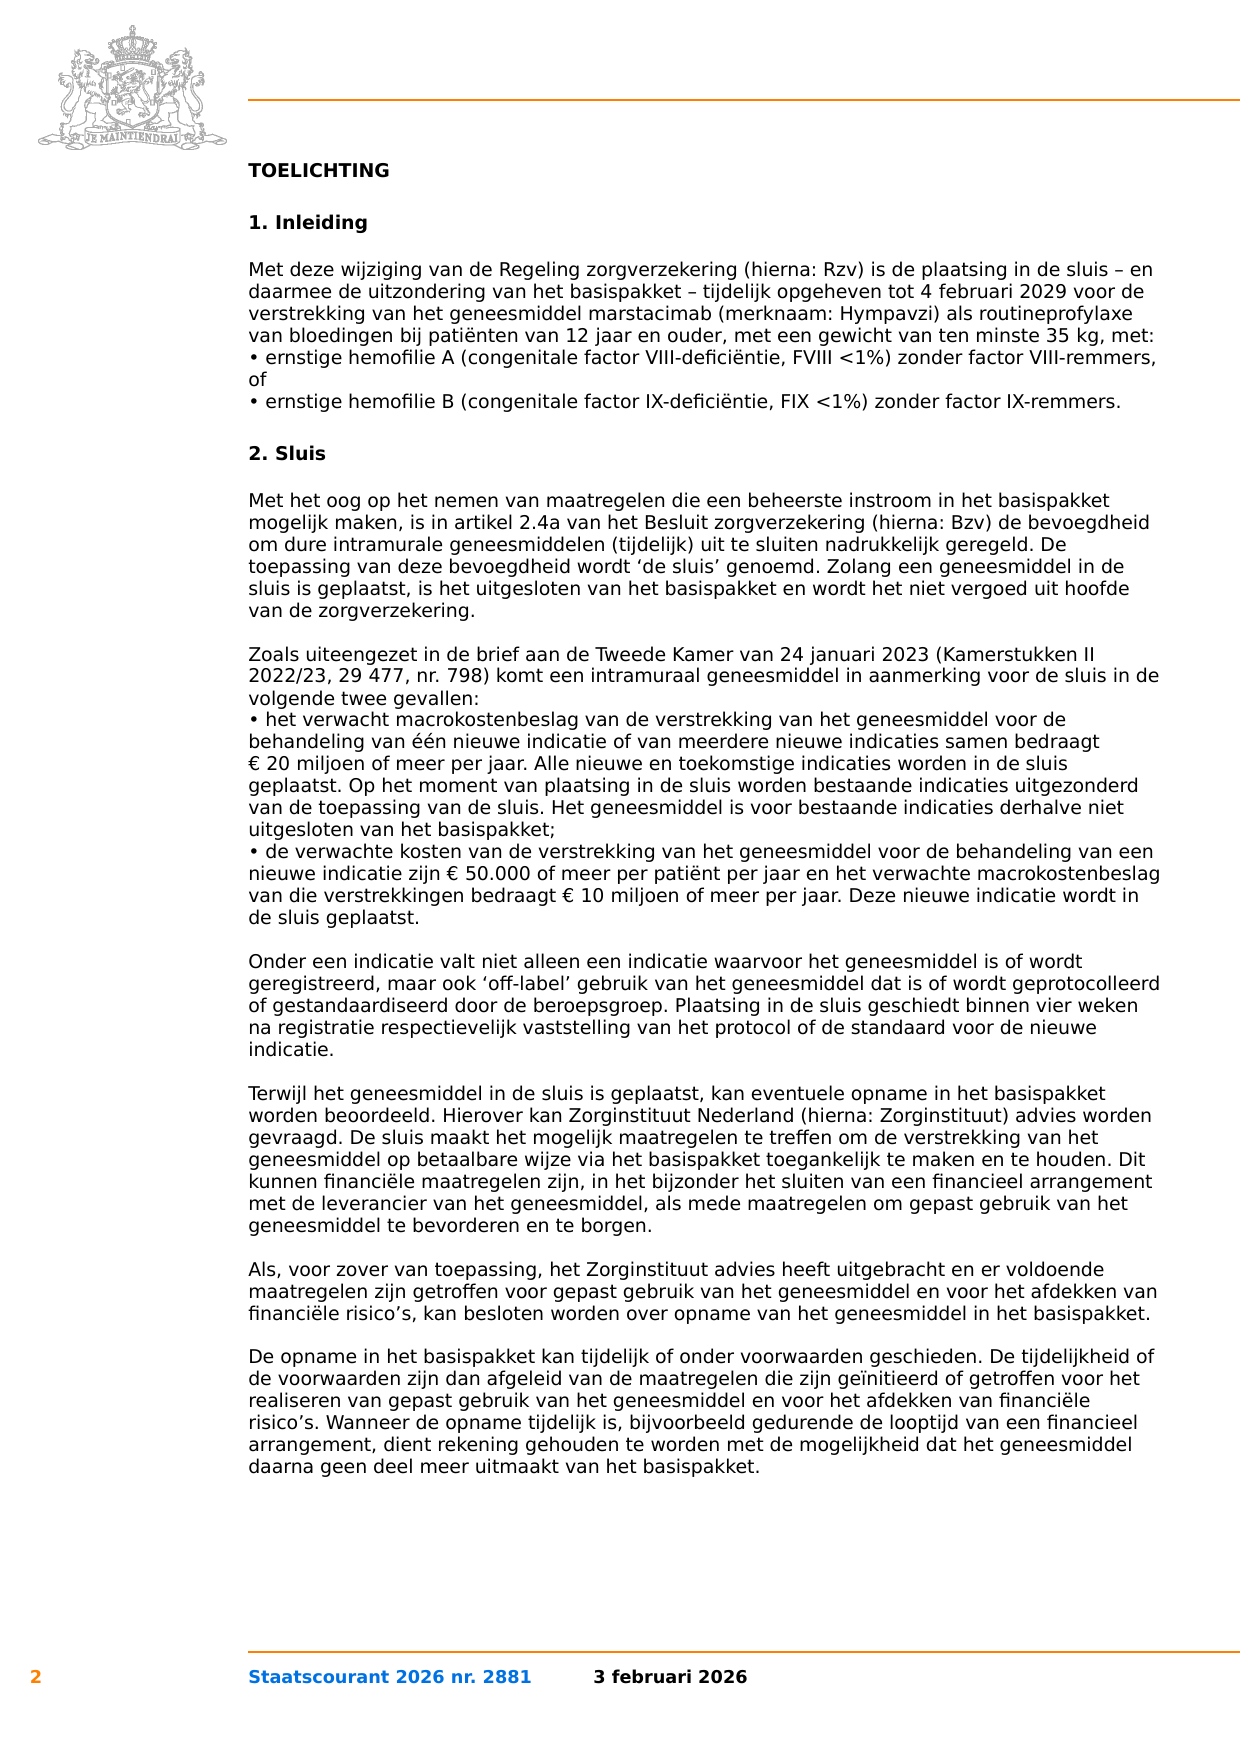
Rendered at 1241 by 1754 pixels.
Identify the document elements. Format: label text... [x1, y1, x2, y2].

text • de verwachte kosten van de verstrekking van het geneesmiddel voor de behandeling van een nieuwe indicatie zijn € 50.000 of meer per patiënt per jaar en het verwachte macrokostenbeslag van die verstrekkingen bedraagt € 10 miljoen of meer per jaar. Deze nieuwe indicatie wordt in de sluis geplaatst. [248, 841, 1163, 929]
subtitle TOELICHTING [248, 160, 1163, 182]
text Als, voor zover van toepassing, het Zorginstituut advies heeft uitgebracht en er voldoende maatregelen zijn getroffen voor gepast gebruik van het geneesmiddel en voor het afdekken van financiële risico’s, kan besloten worden over opname van het geneesmiddel in het basispakket. [248, 1258, 1163, 1324]
text • ernstige hemofilie A (congenitale factor VIII-deficiëntie, FVIII <1%) zonder factor VIII-remmers, of [248, 347, 1163, 391]
text Zoals uiteengezet in de brief aan de Tweede Kamer van 24 januari 2023 (Kamerstukken II 2022/23, 29 477, nr. 798) komt een intramuraal geneesmiddel in aanmerking voor de sluis in de volgende twee gevallen: [248, 643, 1163, 709]
picture [38, 25, 227, 150]
text Terwijl het geneesmiddel in de sluis is geplaatst, kan eventuele opname in het basispakket worden beoordeeld. Hierover kan Zorginstituut Nederland (hierna: Zorginstituut) advies worden gevraagd. De sluis maakt het mogelijk maatregelen te treffen om de verstrekking van het geneesmiddel op betaalbare wijze via het basispakket toegankelijk te maken en te houden. Dit kunnen financiële maatregelen zijn, in het bijzonder het sluiten van een financieel arrangement met de leverancier van het geneesmiddel, als mede maatregelen om gepast gebruik van het geneesmiddel te bevorderen en te borgen. [248, 1083, 1163, 1237]
text De opname in het basispakket kan tijdelijk of onder voorwaarden geschieden. De tijdelijkheid of de voorwaarden zijn dan afgeleid van de maatregelen die zijn geïnitieerd of getroffen voor het realiseren van gepast gebruik van het geneesmiddel en voor het afdekken van financiële risico’s. Wanneer de opname tijdelijk is, bijvoorbeeld gedurende de looptijd van een financieel arrangement, dient rekening gehouden te worden met de mogelijkheid dat het geneesmiddel daarna geen deel meer uitmaakt van het basispakket. [248, 1346, 1163, 1478]
subtitle 2. Sluis [248, 443, 1163, 465]
text • ernstige hemofilie B (congenitale factor IX-deficiëntie, FIX <1%) zonder factor IX-remmers. [248, 391, 1163, 413]
text Met deze wijziging van de Regeling zorgverzekering (hierna: Rzv) is de plaatsing in de sluis – en daarmee de uitzondering van het basispakket – tijdelijk opgeheven tot 4 februari 2029 voor de verstrekking van het geneesmiddel marstacimab (merknaam: Hympavzi) als routineprofylaxe van bloedingen bij patiënten van 12 jaar en ouder, met een gewicht van ten minste 35 kg, met: [248, 259, 1163, 347]
subtitle 1. Inleiding [248, 212, 1163, 234]
text Met het oog op het nemen van maatregelen die een beheerste instroom in het basispakket mogelijk maken, is in artikel 2.4a van het Besluit zorgverzekering (hierna: Bzv) de bevoegdheid om dure intramurale geneesmiddelen (tijdelijk) uit te sluiten nadrukkelijk geregeld. De toepassing van deze bevoegdheid wordt ‘de sluis’ genoemd. Zolang een geneesmiddel in de sluis is geplaatst, is het uitgesloten van het basispakket en wordt het niet vergoed uit hoofde van de zorgverzekering. [248, 490, 1163, 622]
text • het verwacht macrokostenbeslag van de verstrekking van het geneesmiddel voor de behandeling van één nieuwe indicatie of van meerdere nieuwe indicaties samen bedraagt € 20 miljoen of meer per jaar. Alle nieuwe en toekomstige indicaties worden in de sluis geplaatst. Op het moment van plaatsing in de sluis worden bestaande indicaties uitgezonderd van de toepassing van de sluis. Het geneesmiddel is voor bestaande indicaties derhalve niet uitgesloten van het basispakket; [248, 709, 1163, 841]
text Onder een indicatie valt niet alleen een indicatie waarvoor het geneesmiddel is of wordt geregistreerd, maar ook ‘off-label’ gebruik van het geneesmiddel dat is of wordt geprotocolleerd of gestandaardiseerd door de beroepsgroep. Plaatsing in de sluis geschiedt binnen vier weken na registratie respectievelijk vaststelling van het protocol of de standaard voor de nieuwe indicatie. [248, 951, 1163, 1061]
